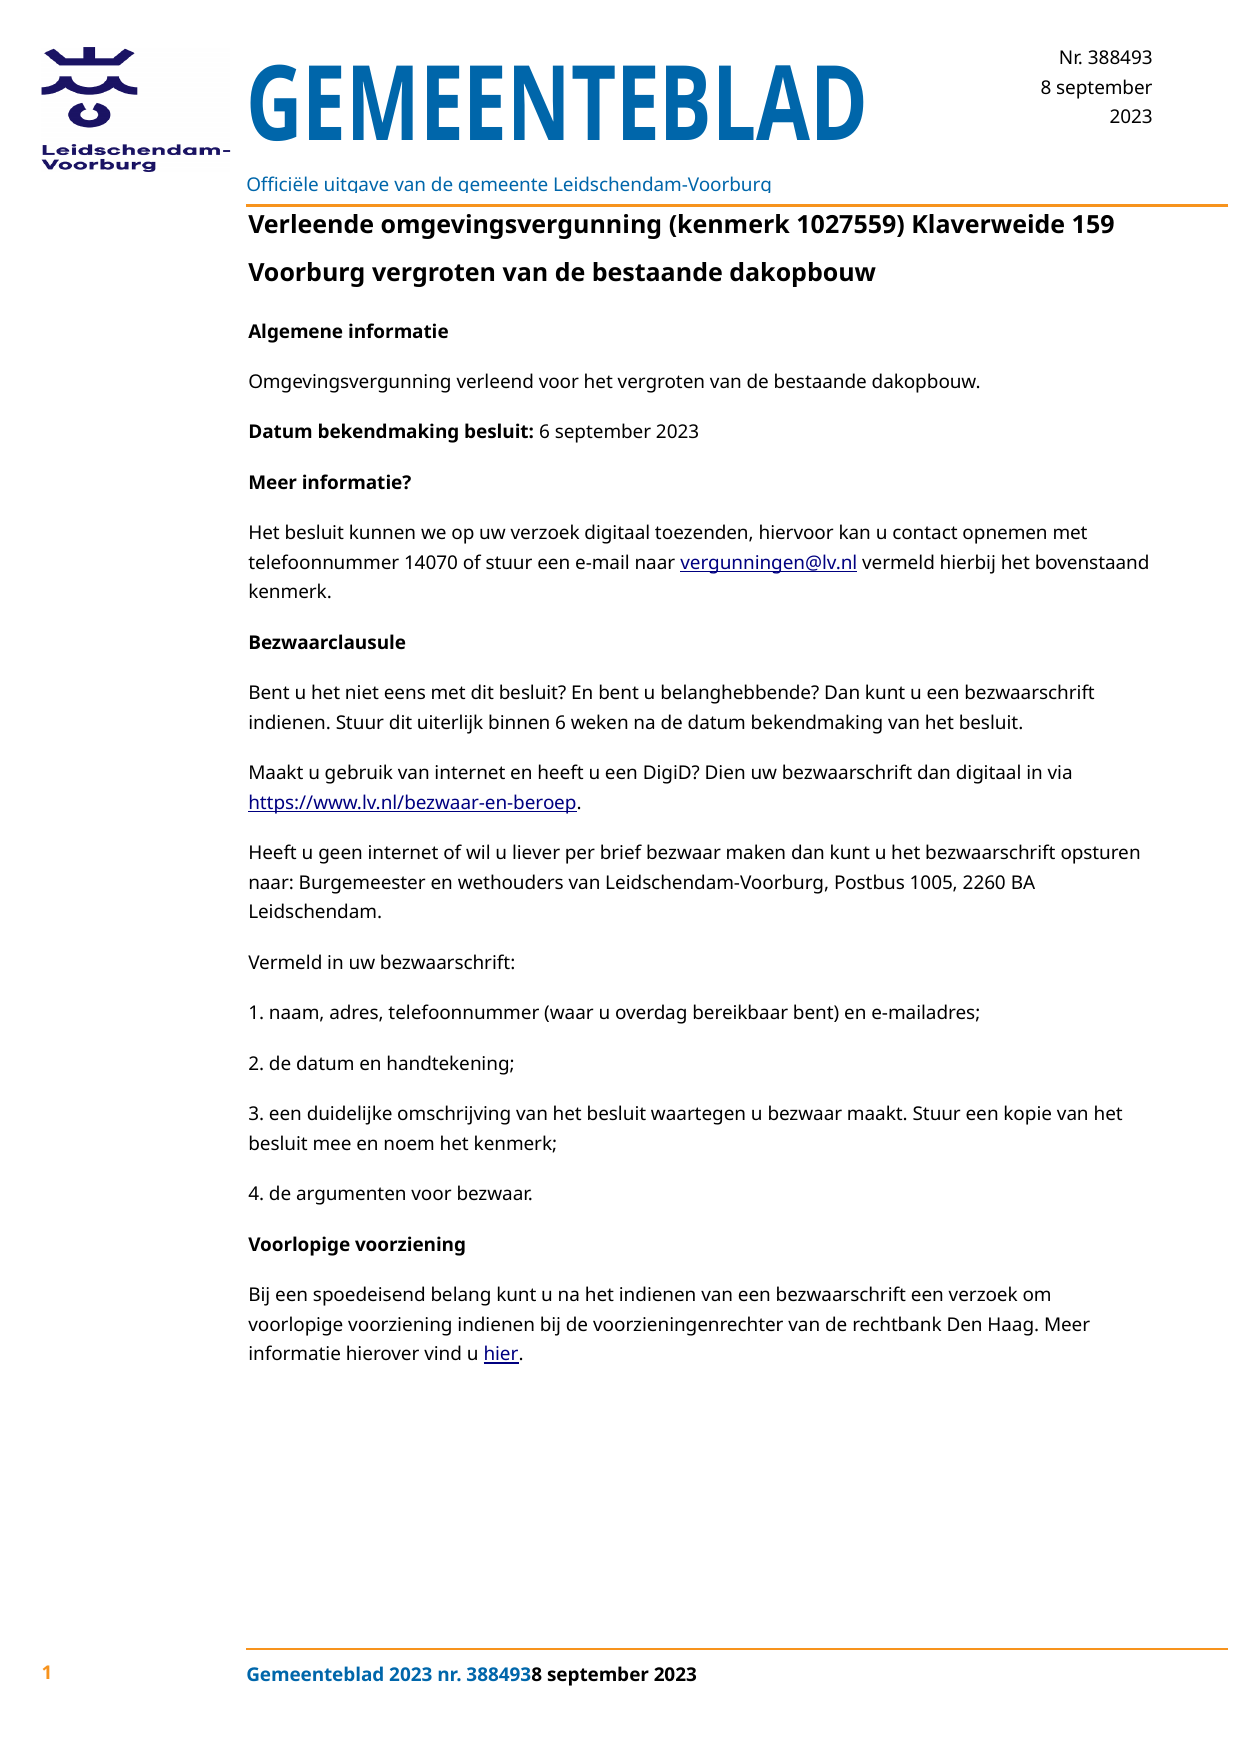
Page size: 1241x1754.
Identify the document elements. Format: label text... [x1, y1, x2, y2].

text Het besluit kunnen we op uw verzoek digitaal toezenden, hiervoor kan u contact opnemen met telefoonnummer 14070 of stuur een e-mail naar vergunningen@lv.nl vermeld hierbij het bovenstaand kenmerk. [248, 519, 1152, 604]
text Meer informatie? [248, 469, 1152, 495]
text Heeft u geen internet of wil u liever per brief bezwaar maken dan kunt u het bezwaarschrift opsturen naar: Burgemeester en wethouders van Leidschendam-Voorburg, Postbus 1005, 2260 BA Leidschendam. [248, 839, 1152, 924]
text 4. de argumenten voor bezwaar. [248, 1180, 1152, 1206]
text Bent u het niet eens met dit besluit? En bent u belanghebbende? Dan kunt u een bezwaarschrift indienen. Stuur dit uiterlijk binnen 6 weken na de datum bekendmaking van het besluit. [248, 679, 1152, 735]
text Datum bekendmaking besluit: 6 september 2023 [248, 419, 1152, 444]
text 2. de datum en handtekening; [248, 1050, 1152, 1076]
text Bij een spoedeisend belang kunt u na het indienen van een bezwaarschrift een verzoek om voorlopige voorziening indienen bij de voorzieningenrechter van de rechtbank Den Haag. Meer informatie hierover vind u hier. [248, 1281, 1152, 1366]
text Voorlopige voorziening [248, 1231, 1152, 1257]
text Verleende omgevingsvergunning (kenmerk 1027559) Klaverweide 159 Voorburg vergroten van de bestaande dakopbouw [248, 207, 1152, 288]
text Vermeld in uw bezwaarschrift: [248, 949, 1152, 975]
text 3. een duidelijke omschrijving van het besluit waartegen u bezwaar maakt. Stuur een kopie van het besluit mee en noem het kenmerk; [248, 1100, 1152, 1156]
text Omgevingsvergunning verleend voor het vergroten van de bestaande dakopbouw. [248, 368, 1152, 394]
text Maakt u gebruik van internet en heeft u een DigiD? Dien uw bezwaarschrift dan digitaal in via https://www.lv.nl/bezwaar-en-beroep. [248, 759, 1152, 815]
text Bezwaarclausule [248, 629, 1152, 655]
picture [41, 47, 231, 172]
text 1. naam, adres, telefoonnummer (waar u overdag bereikbaar bent) en e-mailadres; [248, 999, 1152, 1025]
text Algemene informatie [248, 318, 1152, 344]
